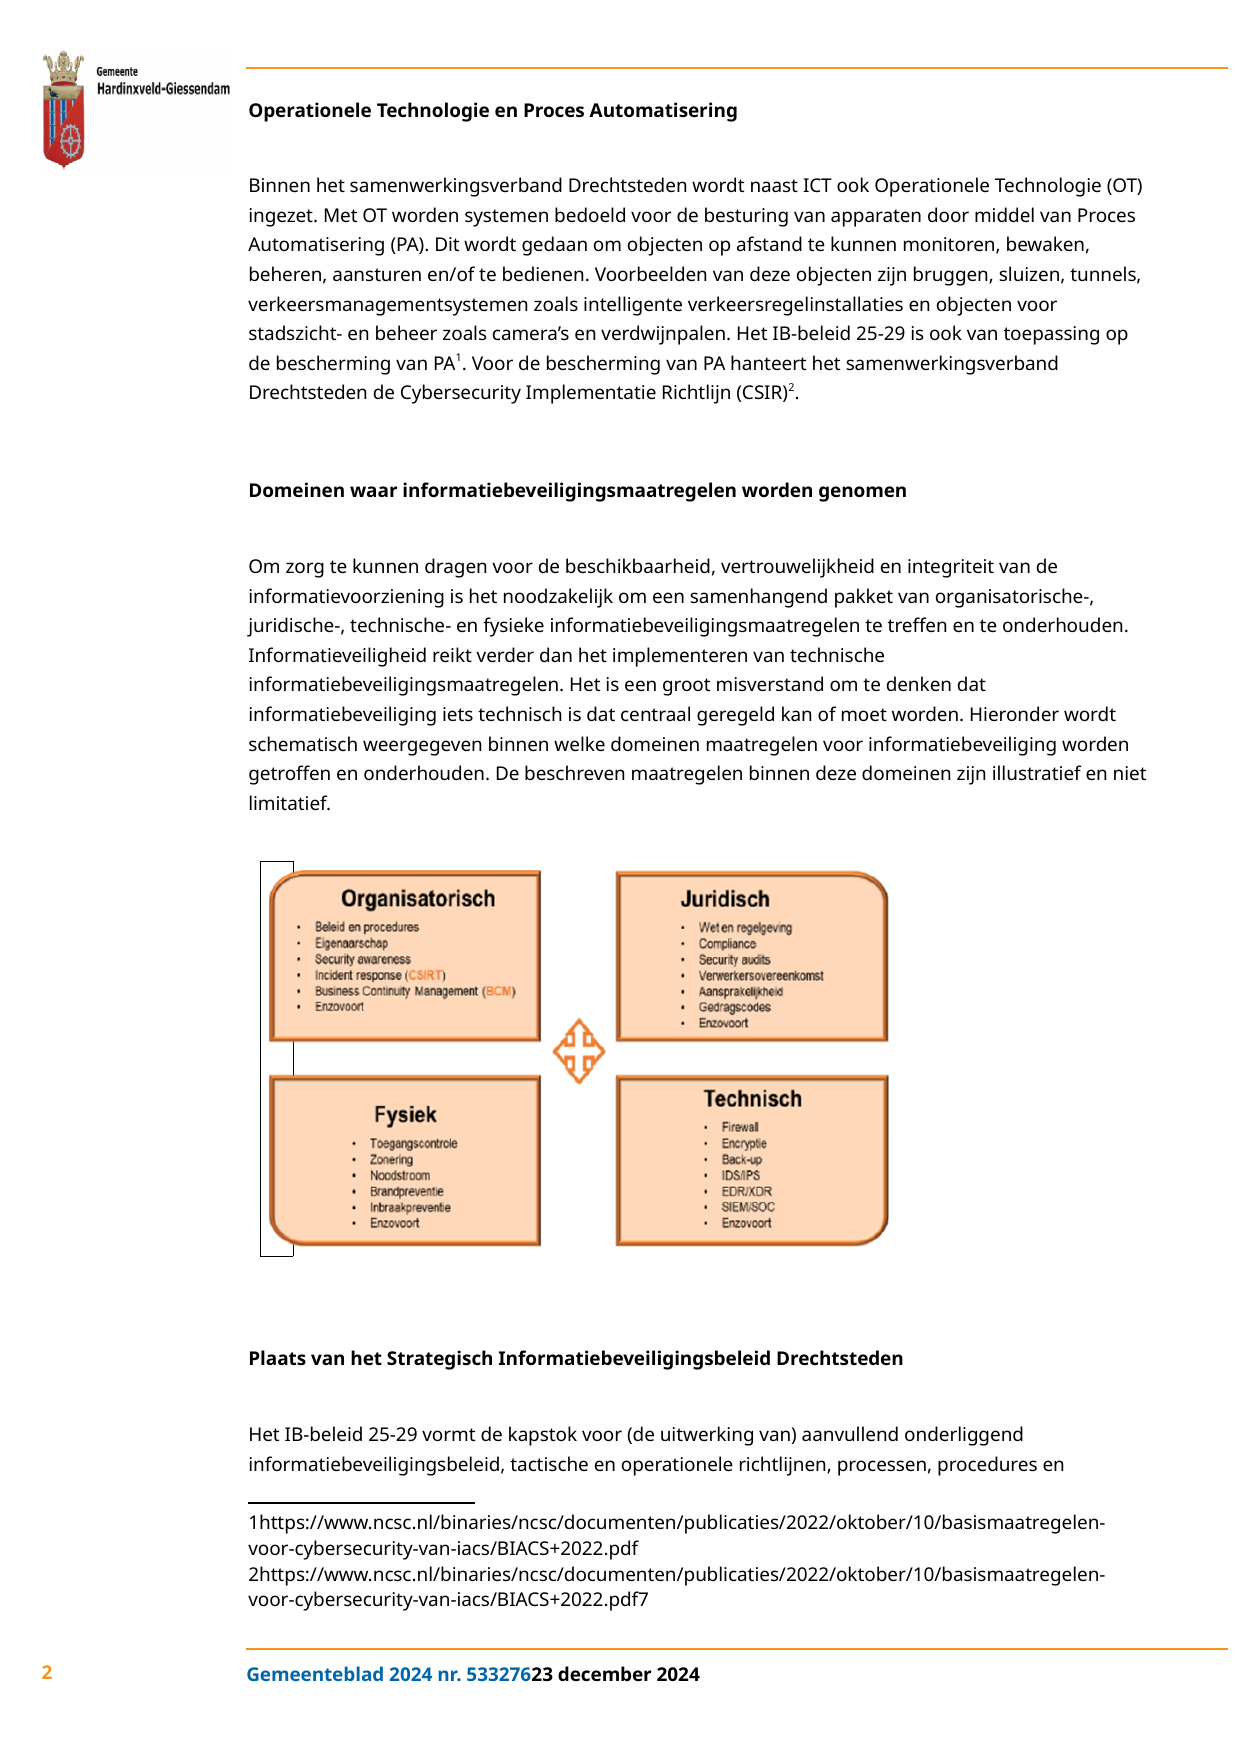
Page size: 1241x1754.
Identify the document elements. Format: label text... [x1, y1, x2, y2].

text https://www.ncsc.nl/binaries/ncsc/documenten/publicaties/2022/oktober/10/basismaatregelen-voor-cybersecurity-van-iacs/BIACS+2022.pdf7 [248, 1561, 1152, 1612]
text Operationele Technologie en Proces Automatisering [248, 95, 1152, 123]
text Om zorg te kunnen dragen voor de beschikbaarheid, vertrouwelijkheid en integriteit van de informatievoorziening is het noodzakelijk om een samenhangend pakket van organisatorische-, juridische-, technische- en fysieke informatiebeveiligingsmaatregelen te treffen en te onderhouden. Informatieveiligheid reikt verder dan het implementeren van technische informatiebeveiligingsmaatregelen. Het is een groot misverstand om te denken dat informatiebeveiliging iets technisch is dat centraal geregeld kan of moet worden. Hieronder wordt schematisch weergegeven binnen welke domeinen maatregelen voor informatiebeveiliging worden getroffen en onderhouden. De beschreven maatregelen binnen deze domeinen zijn illustratief en niet limitatief. [248, 553, 1152, 816]
text Plaats van het Strategisch Informatiebeveiligingsbeleid Drechtsteden [248, 1343, 1152, 1372]
picture [41, 47, 231, 172]
text https://www.ncsc.nl/binaries/ncsc/documenten/publicaties/2022/oktober/10/basismaatregelen-voor-cybersecurity-van-iacs/BIACS+2022.pdf [248, 1509, 1152, 1561]
text Binnen het samenwerkingsverband Drechtsteden wordt naast ICT ook Operationele Technologie (OT) ingezet. Met OT worden systemen bedoeld voor de besturing van apparaten door middel van Proces Automatisering (PA). Dit wordt gedaan om objecten op afstand te kunnen monitoren, bewaken, beheren, aansturen en/of te bedienen. Voorbeelden van deze objecten zijn bruggen, sluizen, tunnels, verkeersmanagementsystemen zoals intelligente verkeersregelinstallaties en objecten voor stadszicht- en beheer zoals camera’s en verdwijnpalen. Het IB-beleid 25-29 is ook van toepassing op de bescherming van PA. Voor de bescherming van PA hanteert het samenwerkingsverband Drechtsteden de Cybersecurity Implementatie Richtlijn (CSIR). [248, 172, 1152, 405]
text Het IB-beleid 25-29 vormt de kapstok voor (de uitwerking van) aanvullend onderliggend informatiebeveiligingsbeleid, tactische en operationele richtlijnen, processen, procedures en [248, 1421, 1152, 1477]
text Domeinen waar informatiebeveiligingsmaatregelen worden genomen [248, 476, 1152, 504]
picture [268, 870, 889, 1247]
